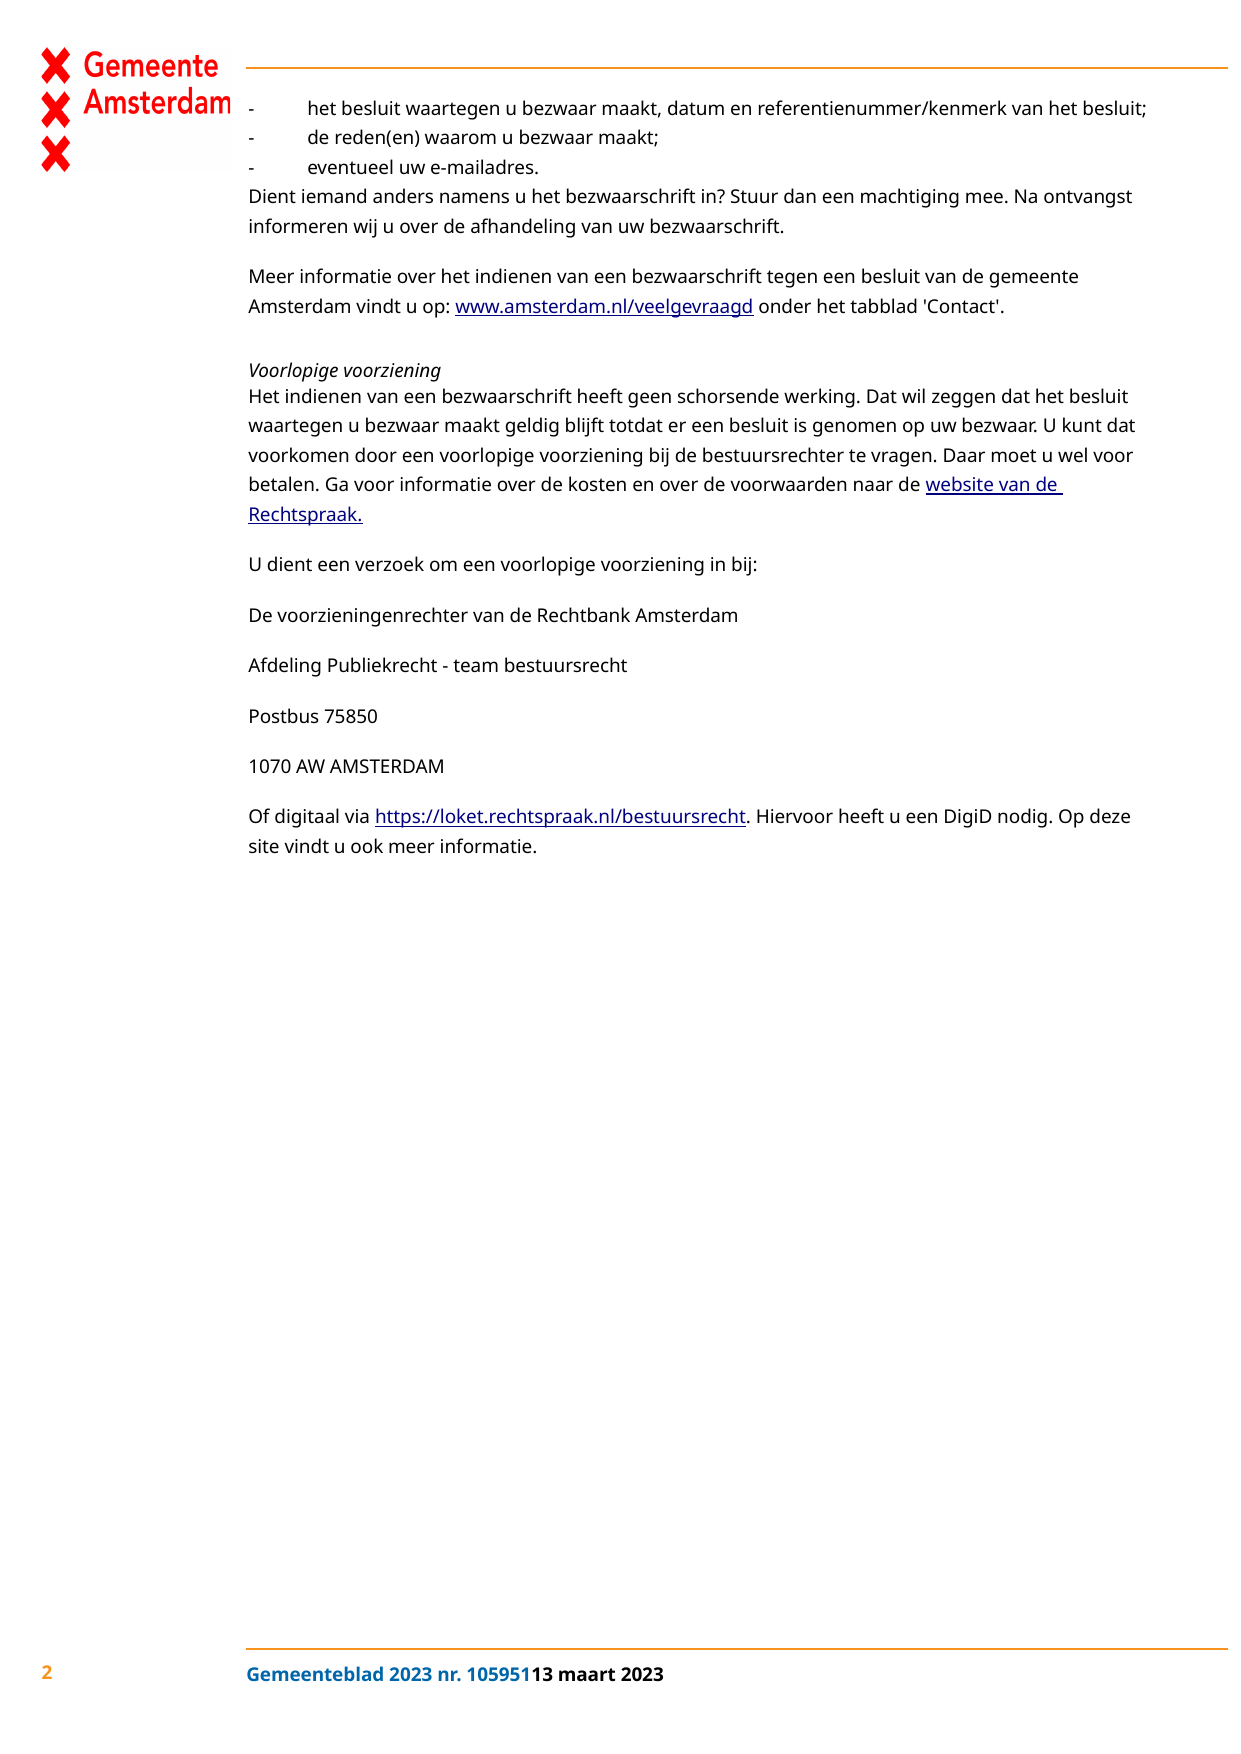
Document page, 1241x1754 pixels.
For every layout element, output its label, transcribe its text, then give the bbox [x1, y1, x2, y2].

text Het indienen van een bezwaarschrift heeft geen schorsende werking. Dat wil zeggen dat het besluit waartegen u bezwaar maakt geldig blijft totdat er een besluit is genomen op uw bezwaar. U kunt dat voorkomen door een voorlopige voorziening bij de bestuursrechter te vragen. Daar moet u wel voor betalen. Ga voor informatie over de kosten en over de voorwaarden naar de website van de Rechtspraak. [248, 383, 1152, 527]
text Dient iemand anders namens u het bezwaarschrift in? Stuur dan een machtiging mee. Na ontvangst informeren wij u over de afhandeling van uw bezwaarschrift. [248, 183, 1152, 239]
text Postbus 75850 [248, 703, 1152, 728]
list eventueel uw e-mailadres. [248, 154, 1152, 180]
text 1070 AW AMSTERDAM [248, 753, 1152, 779]
text U dient een verzoek om een voorlopige voorziening in bij: [248, 552, 1152, 577]
list het besluit waartegen u bezwaar maakt, datum en referentienummer/kenmerk van het besluit; [248, 95, 1152, 121]
text Of digitaal via https://loket.rechtspraak.nl/bestuursrecht. Hiervoor heeft u een DigiD nodig. Op deze site vindt u ook meer informatie. [248, 804, 1152, 859]
picture [41, 47, 231, 172]
list de reden(en) waarom u bezwaar maakt; [248, 124, 1152, 150]
text Voorlopige voorziening [248, 357, 1152, 383]
text Meer informatie over het indienen van een bezwaarschrift tegen een besluit van de gemeente Amsterdam vindt u op: www.amsterdam.nl/veelgevraagd onder het tabblad 'Contact'. [248, 263, 1152, 319]
text De voorzieningenrechter van de Rechtbank Amsterdam [248, 602, 1152, 628]
text Afdeling Publiekrecht - team bestuursrecht [248, 652, 1152, 678]
